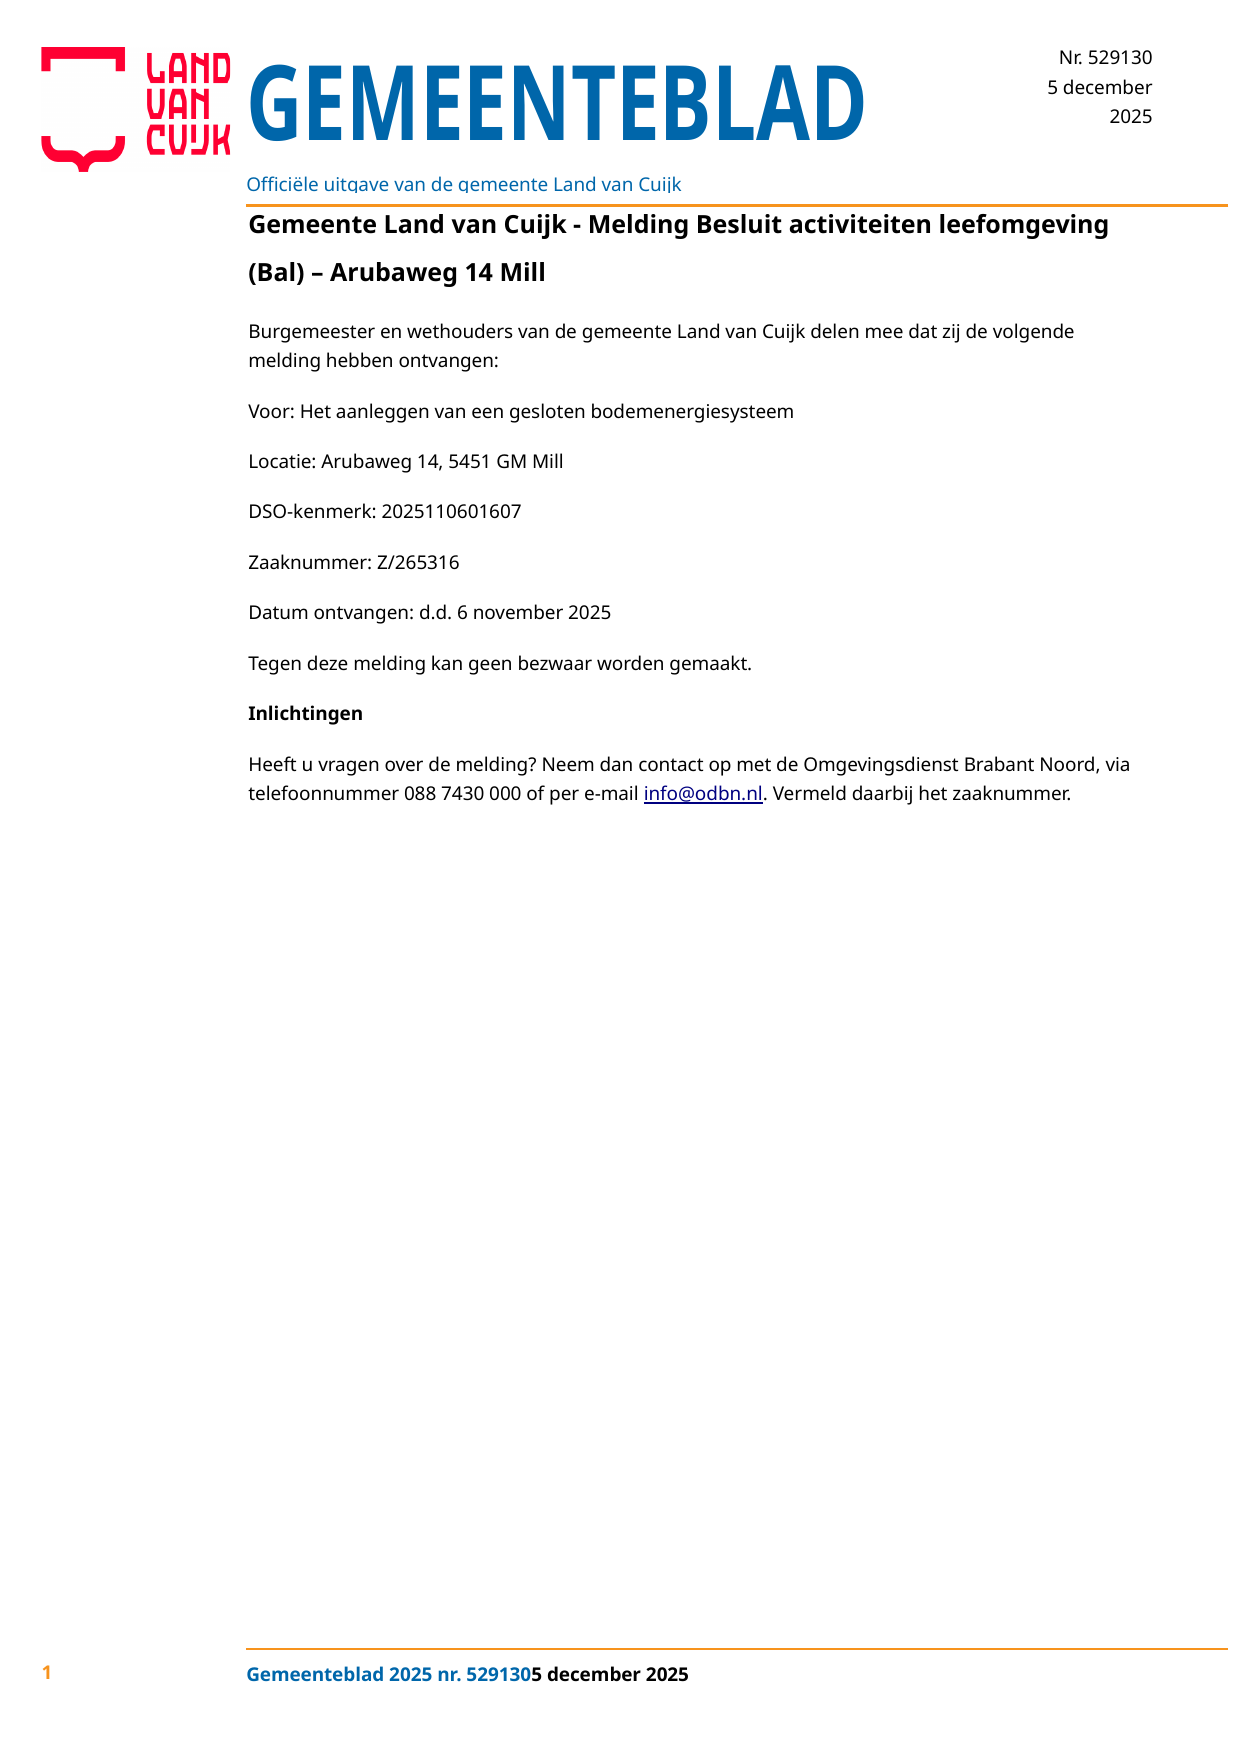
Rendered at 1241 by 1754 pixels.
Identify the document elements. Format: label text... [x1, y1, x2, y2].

text Gemeente Land van Cuijk - Melding Besluit activiteiten leefomgeving (Bal) – Arubaweg 14 Mill [248, 207, 1152, 288]
text Zaaknummer: Z/265316 [248, 549, 1152, 575]
text Datum ontvangen: d.d. 6 november 2025 [248, 599, 1152, 625]
text Tegen deze melding kan geen bezwaar worden gemaakt. [248, 650, 1152, 676]
picture [41, 47, 231, 172]
text Heeft u vragen over de melding? Neem dan contact op met de Omgevingsdienst Brabant Noord, via telefoonnummer 088 7430 000 of per e-mail info@odbn.nl. Vermeld daarbij het zaaknummer. [248, 751, 1152, 806]
text Voor: Het aanleggen van een gesloten bodemenergiesysteem [248, 398, 1152, 424]
text DSO-kenmerk: 2025110601607 [248, 499, 1152, 524]
text Inlichtingen [248, 700, 1152, 726]
text Burgemeester en wethouders van de gemeente Land van Cuijk delen mee dat zij de volgende melding hebben ontvangen: [248, 318, 1152, 373]
text Locatie: Arubaweg 14, 5451 GM Mill [248, 448, 1152, 474]
